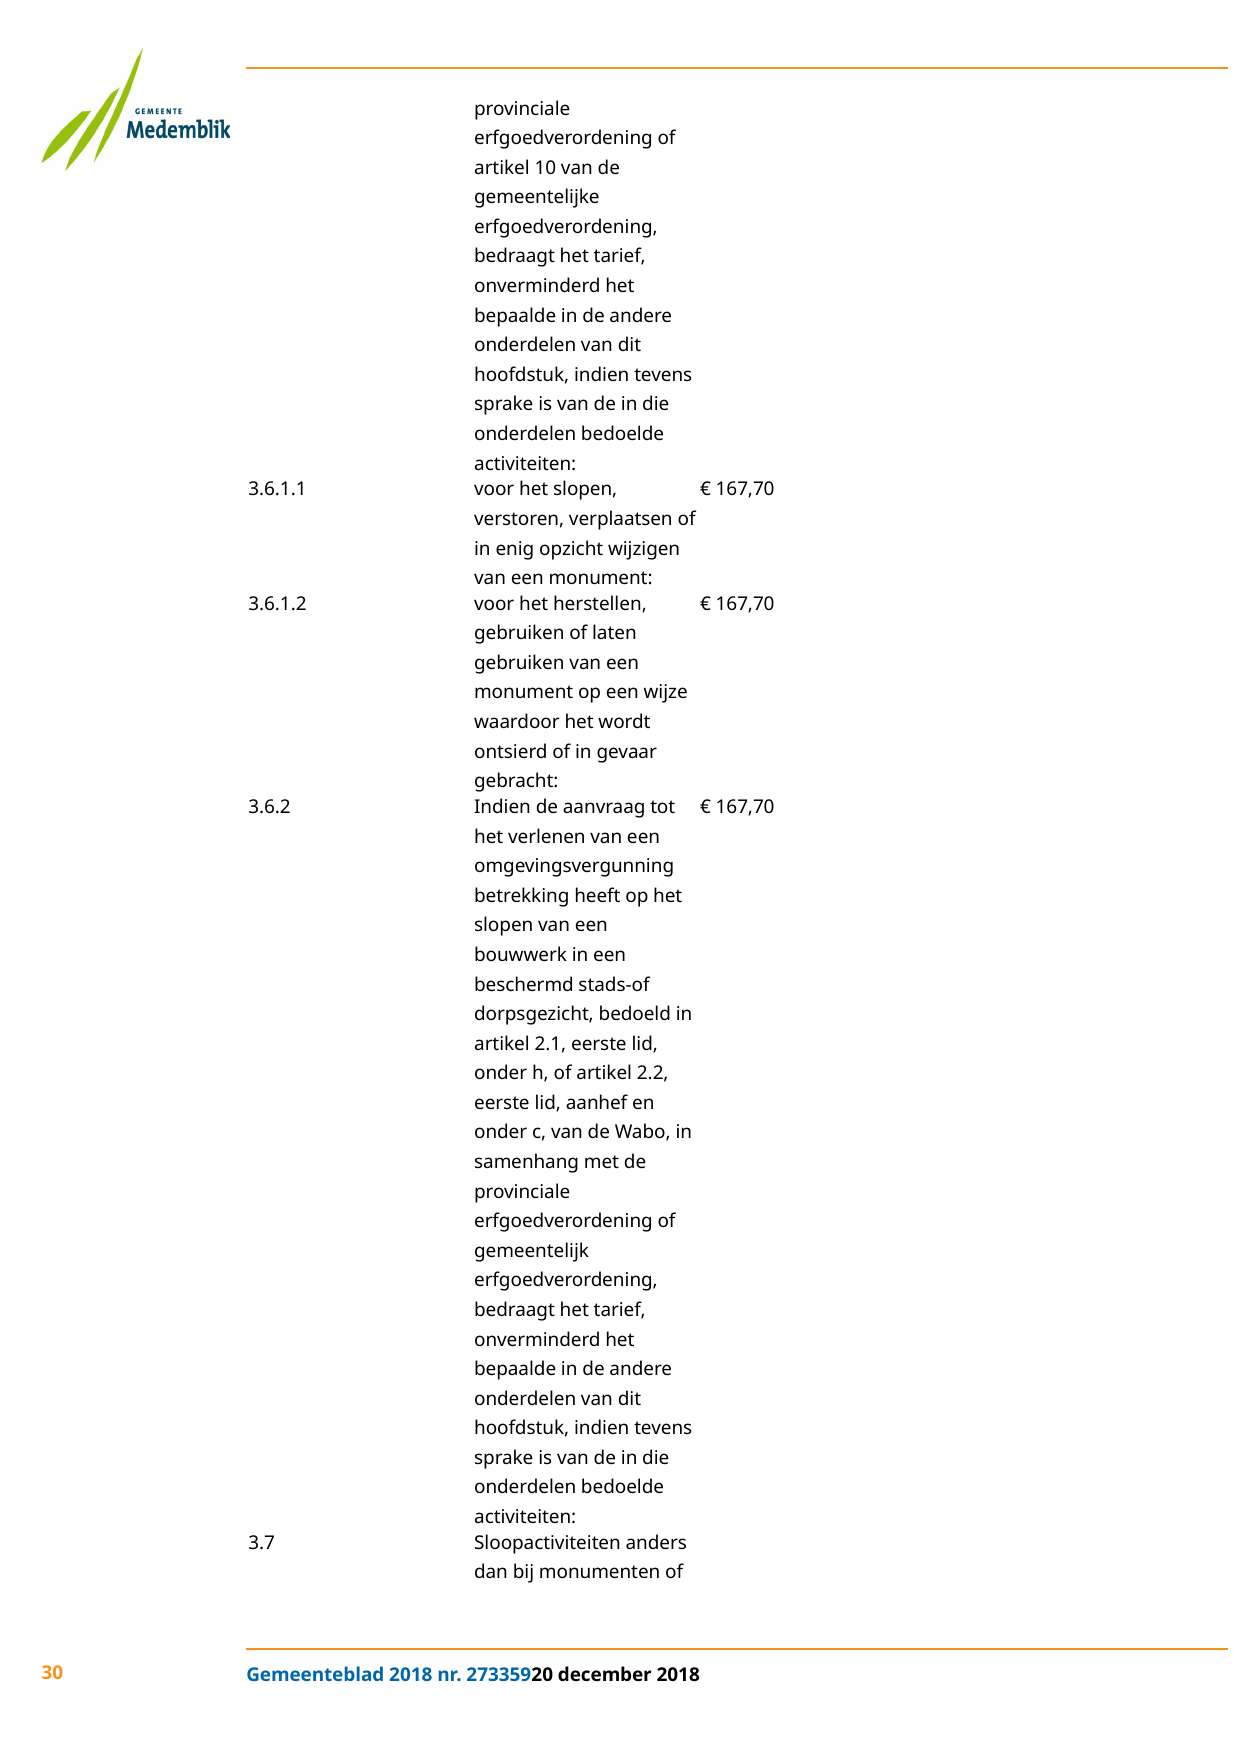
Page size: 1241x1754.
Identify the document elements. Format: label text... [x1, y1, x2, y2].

table_cell [926, 95, 1152, 476]
table_cell € 167,70 [700, 476, 926, 590]
table_cell provinciale erfgoedverordening of artikel 10 van de gemeentelijke erfgoedverordening, bedraagt het tarief, onverminderd het bepaalde in de andere onderdelen van dit hoofdstuk, indien tevens sprake is van de in die onderdelen bedoelde activiteiten: [474, 95, 700, 476]
table_cell € 167,70 [700, 590, 926, 793]
table_cell [926, 793, 1152, 1529]
table_cell 3.7 [248, 1529, 474, 1584]
table_cell Sloopactiviteiten anders dan bij monumenten of [474, 1529, 700, 1584]
table_cell € 167,70 [700, 793, 926, 1529]
table_cell voor het herstellen, gebruiken of laten gebruiken van een monument op een wijze waardoor het wordt ontsierd of in gevaar gebracht: [474, 590, 700, 793]
table_cell [700, 1529, 926, 1584]
table_cell [926, 1529, 1152, 1584]
table_cell voor het slopen, verstoren, verplaatsen of in enig opzicht wijzigen van een monument: [474, 476, 700, 590]
table_cell 3.6.1.2 [248, 590, 474, 793]
table_cell [248, 95, 474, 476]
table_cell [926, 590, 1152, 793]
table_cell Indien de aanvraag tot het verlenen van een omgevingsvergunning betrekking heeft op het slopen van een bouwwerk in een beschermd stads-of dorpsgezicht, bedoeld in artikel 2.1, eerste lid, onder h, of artikel 2.2, eerste lid, aanhef en onder c, van de Wabo, in samenhang met de provinciale erfgoedverordening of gemeentelijk erfgoedverordening, bedraagt het tarief, onverminderd het bepaalde in de andere onderdelen van dit hoofdstuk, indien tevens sprake is van de in die onderdelen bedoelde activiteiten: [474, 793, 700, 1529]
table_cell 3.6.2 [248, 793, 474, 1529]
table_cell 3.6.1.1 [248, 476, 474, 590]
picture [41, 47, 231, 172]
table_cell [700, 95, 926, 476]
table_cell [926, 476, 1152, 590]
